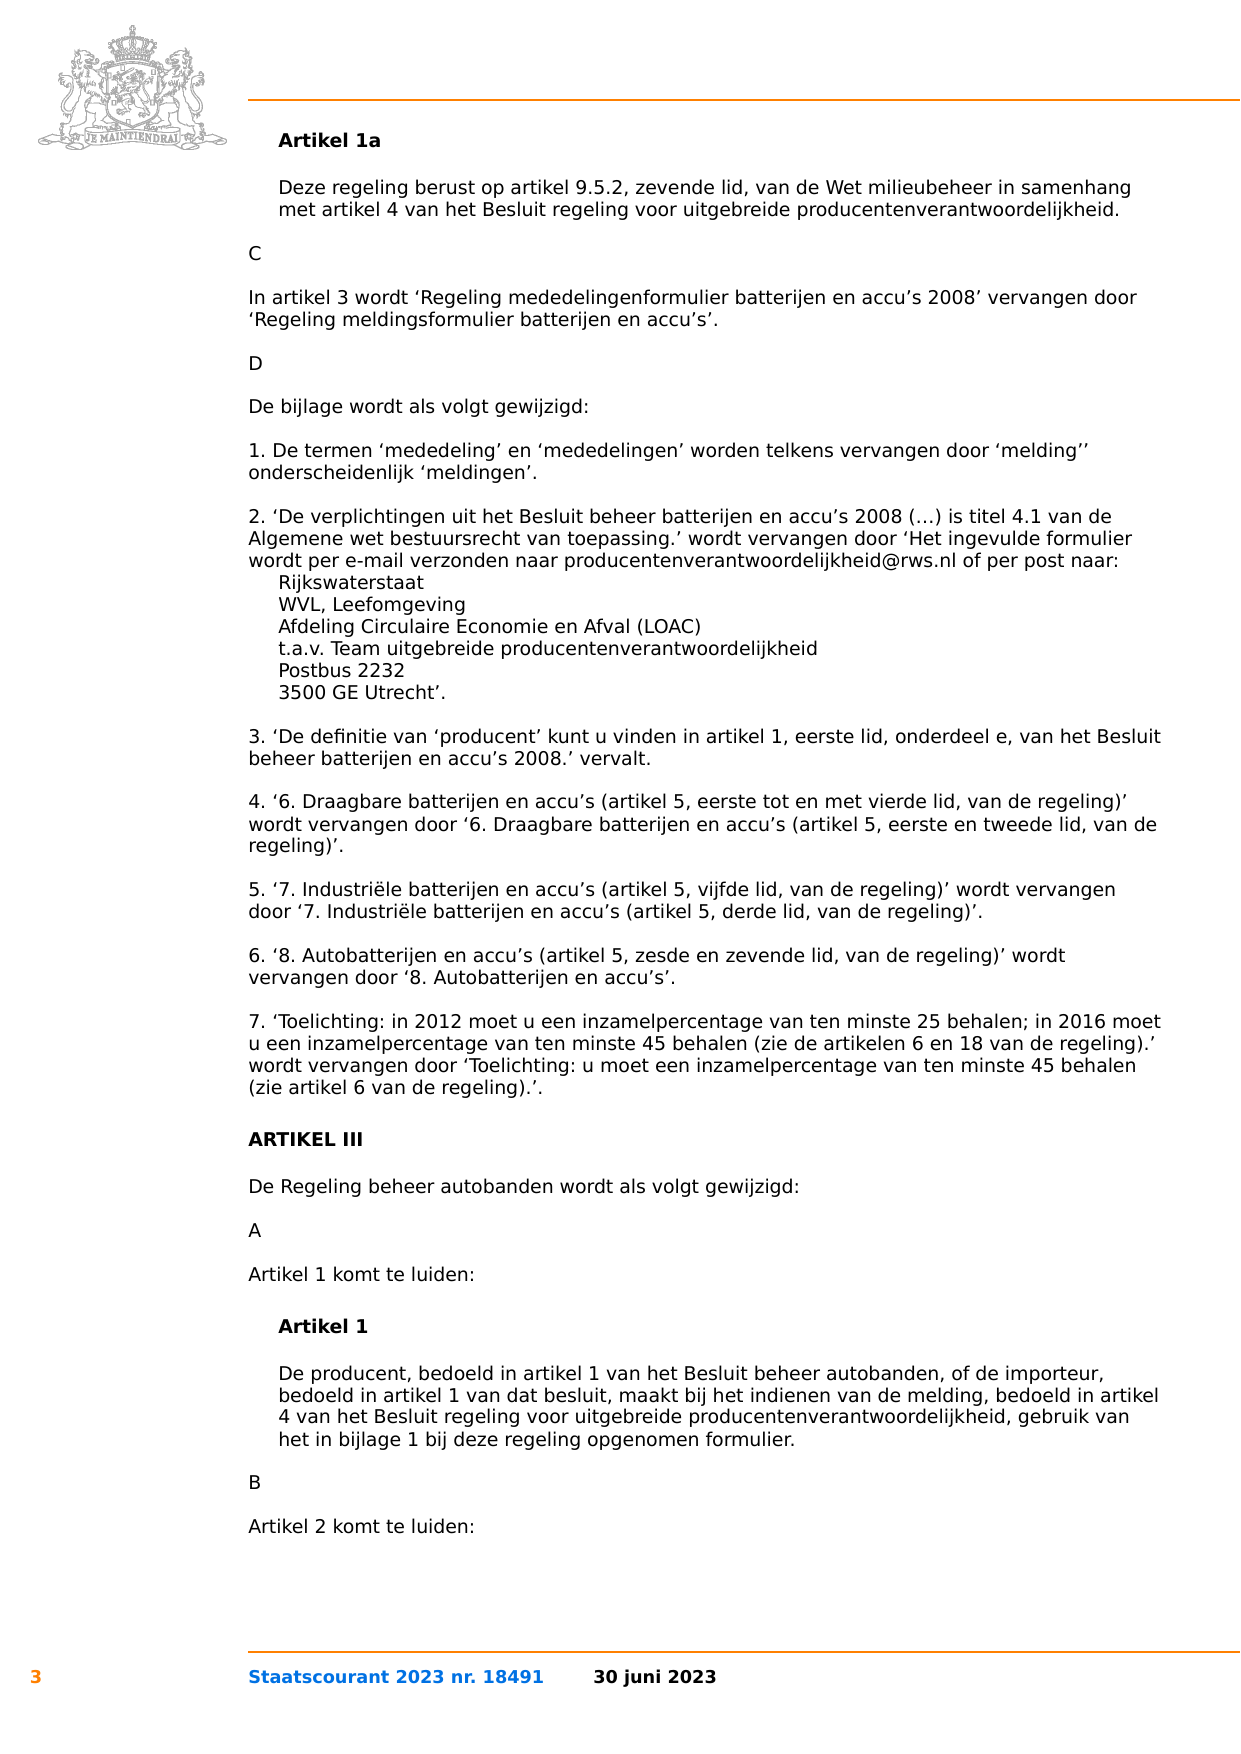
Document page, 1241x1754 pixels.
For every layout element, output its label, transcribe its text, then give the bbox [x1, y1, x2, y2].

text 3. ‘De definitie van ‘producent’ kunt u vinden in artikel 1, eerste lid, onderdeel e, van het Besluit beheer batterijen en accu’s 2008.’ vervalt. [248, 726, 1163, 769]
subtitle Artikel 1 [278, 1316, 1163, 1337]
text De Regeling beheer autobanden wordt als volgt gewijzigd: [248, 1176, 1163, 1198]
text De producent, bedoeld in artikel 1 van het Besluit beheer autobanden, of de importeur, bedoeld in artikel 1 van dat besluit, maakt bij het indienen van de melding, bedoeld in artikel 4 van het Besluit regeling voor uitgebreide producentenverantwoordelijkheid, gebruik van het in bijlage 1 bij deze regeling opgenomen formulier. [278, 1362, 1163, 1450]
text 4. ‘6. Draagbare batterijen en accu’s (artikel 5, eerste tot en met vierde lid, van de regeling)’ wordt vervangen door ‘6. Draagbare batterijen en accu’s (artikel 5, eerste en tweede lid, van de regeling)’. [248, 791, 1163, 857]
text 3500 GE Utrecht’. [278, 682, 1163, 704]
text Artikel 2 komt te luiden: [248, 1516, 1163, 1538]
text C [248, 243, 1163, 265]
text D [248, 352, 1163, 374]
text Afdeling Circulaire Economie en Afval (LOAC) [278, 616, 1163, 638]
text 2. ‘De verplichtingen uit het Besluit beheer batterijen en accu’s 2008 (…) is titel 4.1 van de Algemene wet bestuursrecht van toepassing.’ wordt vervangen door ‘Het ingevulde formulier wordt per e-mail verzonden naar producentenverantwoordelijkheid@rws.nl of per post naar: [248, 506, 1163, 572]
text t.a.v. Team uitgebreide producentenverantwoordelijkheid [278, 638, 1163, 660]
text 6. ‘8. Autobatterijen en accu’s (artikel 5, zesde en zevende lid, van de regeling)’ wordt vervangen door ‘8. Autobatterijen en accu’s’. [248, 945, 1163, 989]
text 5. ‘7. Industriële batterijen en accu’s (artikel 5, vijfde lid, van de regeling)’ wordt vervangen door ‘7. Industriële batterijen en accu’s (artikel 5, derde lid, van de regeling)’. [248, 879, 1163, 923]
text Postbus 2232 [278, 660, 1163, 682]
text Artikel 1 komt te luiden: [248, 1263, 1163, 1286]
picture [38, 25, 227, 150]
text WVL, Leefomgeving [278, 594, 1163, 616]
subtitle ARTIKEL III [248, 1129, 1163, 1151]
text In artikel 3 wordt ‘Regeling mededelingenformulier batterijen en accu’s 2008’ vervangen door ‘Regeling meldingsformulier batterijen en accu’s’. [248, 287, 1163, 331]
text 7. ‘Toelichting: in 2012 moet u een inzamelpercentage van ten minste 25 behalen; in 2016 moet u een inzamelpercentage van ten minste 45 behalen (zie de artikelen 6 en 18 van de regeling).’ wordt vervangen door ‘Toelichting: u moet een inzamelpercentage van ten minste 45 behalen (zie artikel 6 van de regeling).’. [248, 1011, 1163, 1099]
text B [248, 1472, 1163, 1494]
text Deze regeling berust op artikel 9.5.2, zevende lid, van de Wet milieubeheer in samenhang met artikel 4 van het Besluit regeling voor uitgebreide producentenverantwoordelijkheid. [278, 177, 1163, 221]
text De bijlage wordt als volgt gewijzigd: [248, 396, 1163, 418]
text A [248, 1220, 1163, 1242]
text Rijkswaterstaat [278, 572, 1163, 594]
subtitle Artikel 1a [278, 130, 1163, 152]
text 1. De termen ‘mededeling’ en ‘mededelingen’ worden telkens vervangen door ‘melding’’ onderscheidenlijk ‘meldingen’. [248, 440, 1163, 484]
